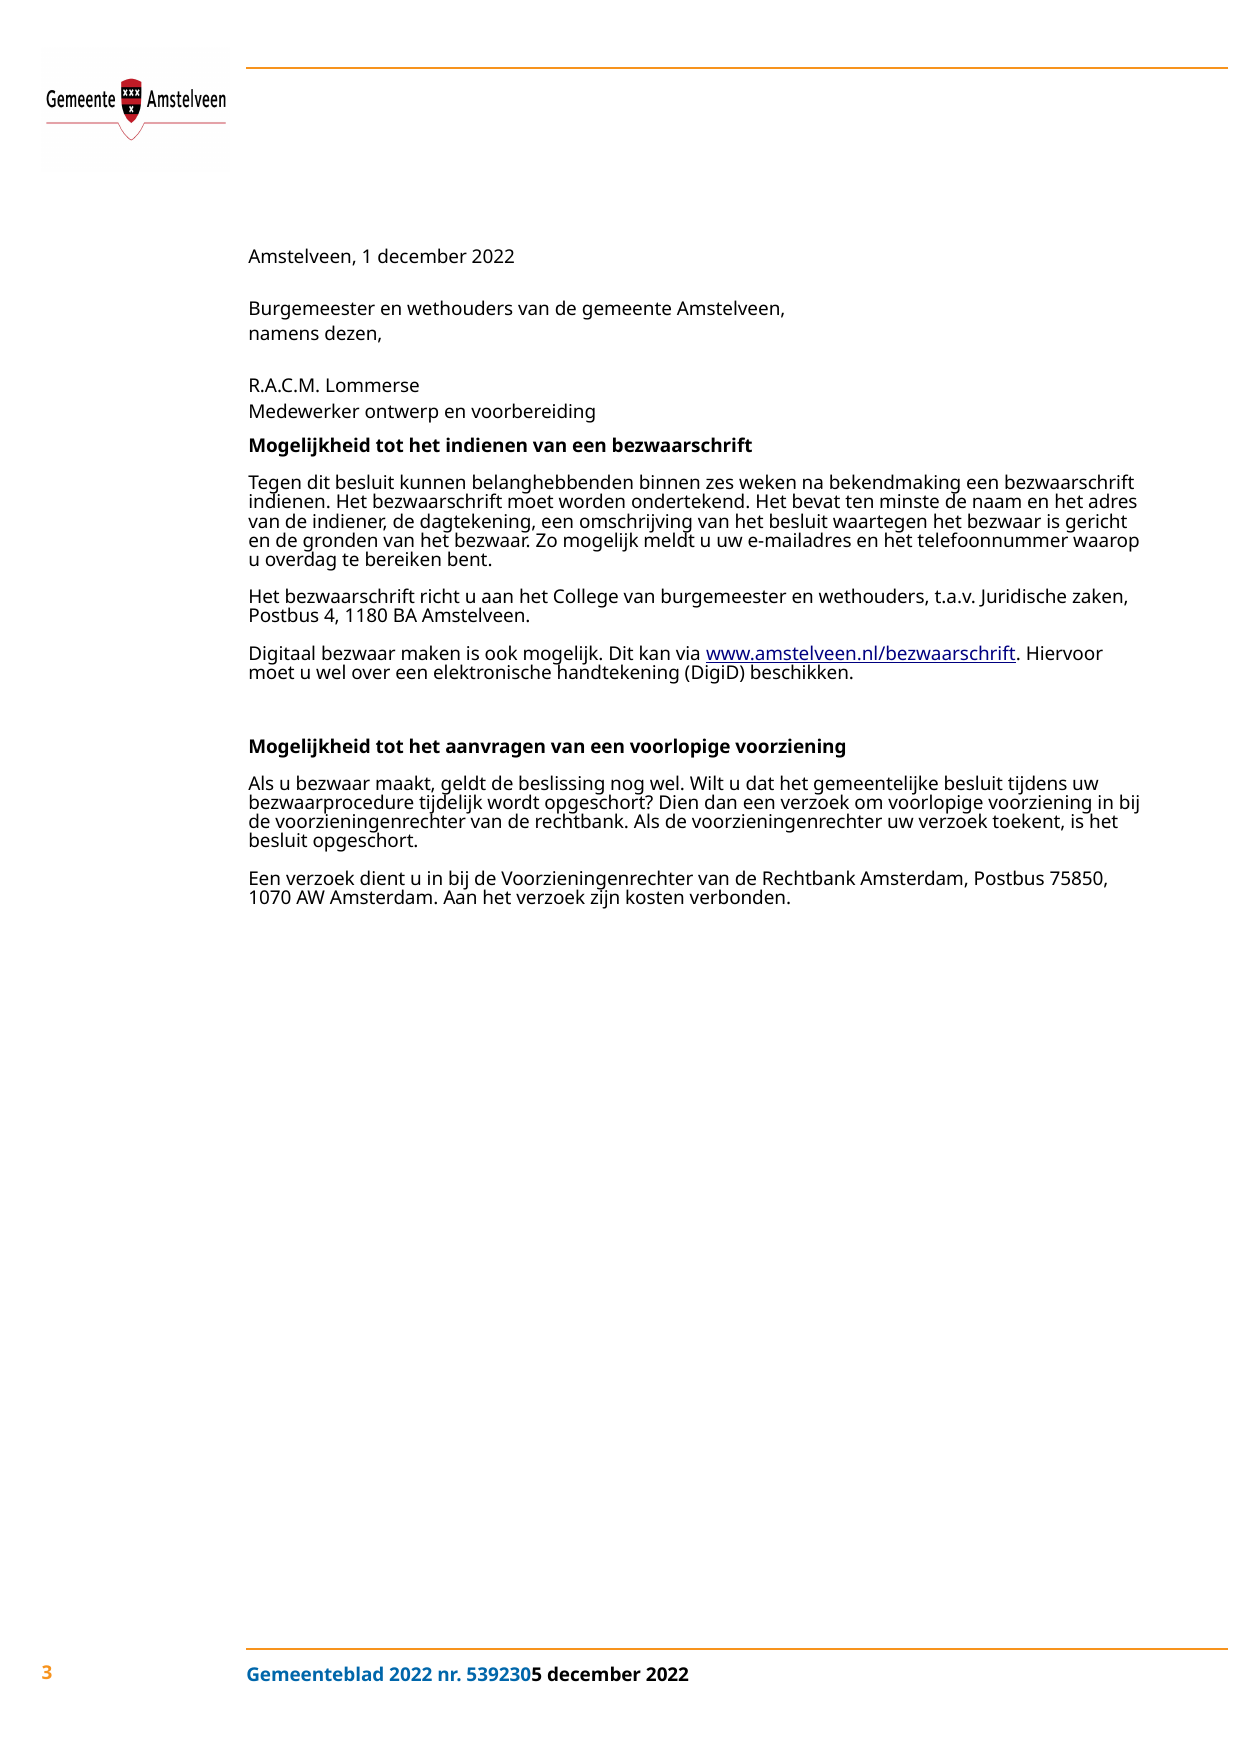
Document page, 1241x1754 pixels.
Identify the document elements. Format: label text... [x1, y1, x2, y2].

text Het bezwaarschrift richt u aan het College van burgemeester en wethouders, t.a.v. Juridische zaken, Postbus 4, 1180 BA Amstelveen. [248, 588, 1152, 627]
text Als u bezwaar maakt, geldt de beslissing nog wel. Wilt u dat het gemeentelijke besluit tijdens uw bezwaarprocedure tijdelijk wordt opgeschort? Dien dan een verzoek om voorlopige voorziening in bij de voorzieningenrechter van de rechtbank. Als de voorzieningenrechter uw verzoek toekent, is het besluit opgeschort. [248, 775, 1152, 852]
text Amstelveen, 1 december 2022 [248, 243, 1152, 269]
text Een verzoek dient u in bij de Voorzieningenrechter van de Rechtbank Amsterdam, Postbus 75850, 1070 AW Amsterdam. Aan het verzoek zijn kosten verbonden. [248, 869, 1152, 908]
text Tegen dit besluit kunnen belanghebbenden binnen zes weken na bekendmaking een bezwaarschrift indienen. Het bezwaarschrift moet worden ondertekend. Het bevat ten minste de naam en het adres van de indiener, de dagtekening, een omschrijving van het besluit waartegen het bezwaar is gericht en de gronden van het bezwaar. Zo mogelijk meldt u uw e-mailadres en het telefoonnummer waarop u overdag te bereiken bent. [248, 474, 1152, 571]
text Burgemeester en wethouders van de gemeente Amstelveen, [248, 295, 1152, 321]
text Digitaal bezwaar maken is ook mogelijk. Dit kan via www.amstelveen.nl/bezwaarschrift. Hiervoor moet u wel over een elektronische handtekening (DigiD) beschikken. [248, 644, 1152, 683]
text Medewerker ontwerp en voorbereiding [248, 398, 1152, 423]
text R.A.C.M. Lommerse [248, 372, 1152, 398]
picture [41, 47, 231, 172]
text Mogelijkheid tot het indienen van een bezwaarschrift [248, 437, 1152, 456]
text namens dezen, [248, 321, 1152, 346]
text Mogelijkheid tot het aanvragen van een voorlopige voorziening [248, 738, 1152, 757]
